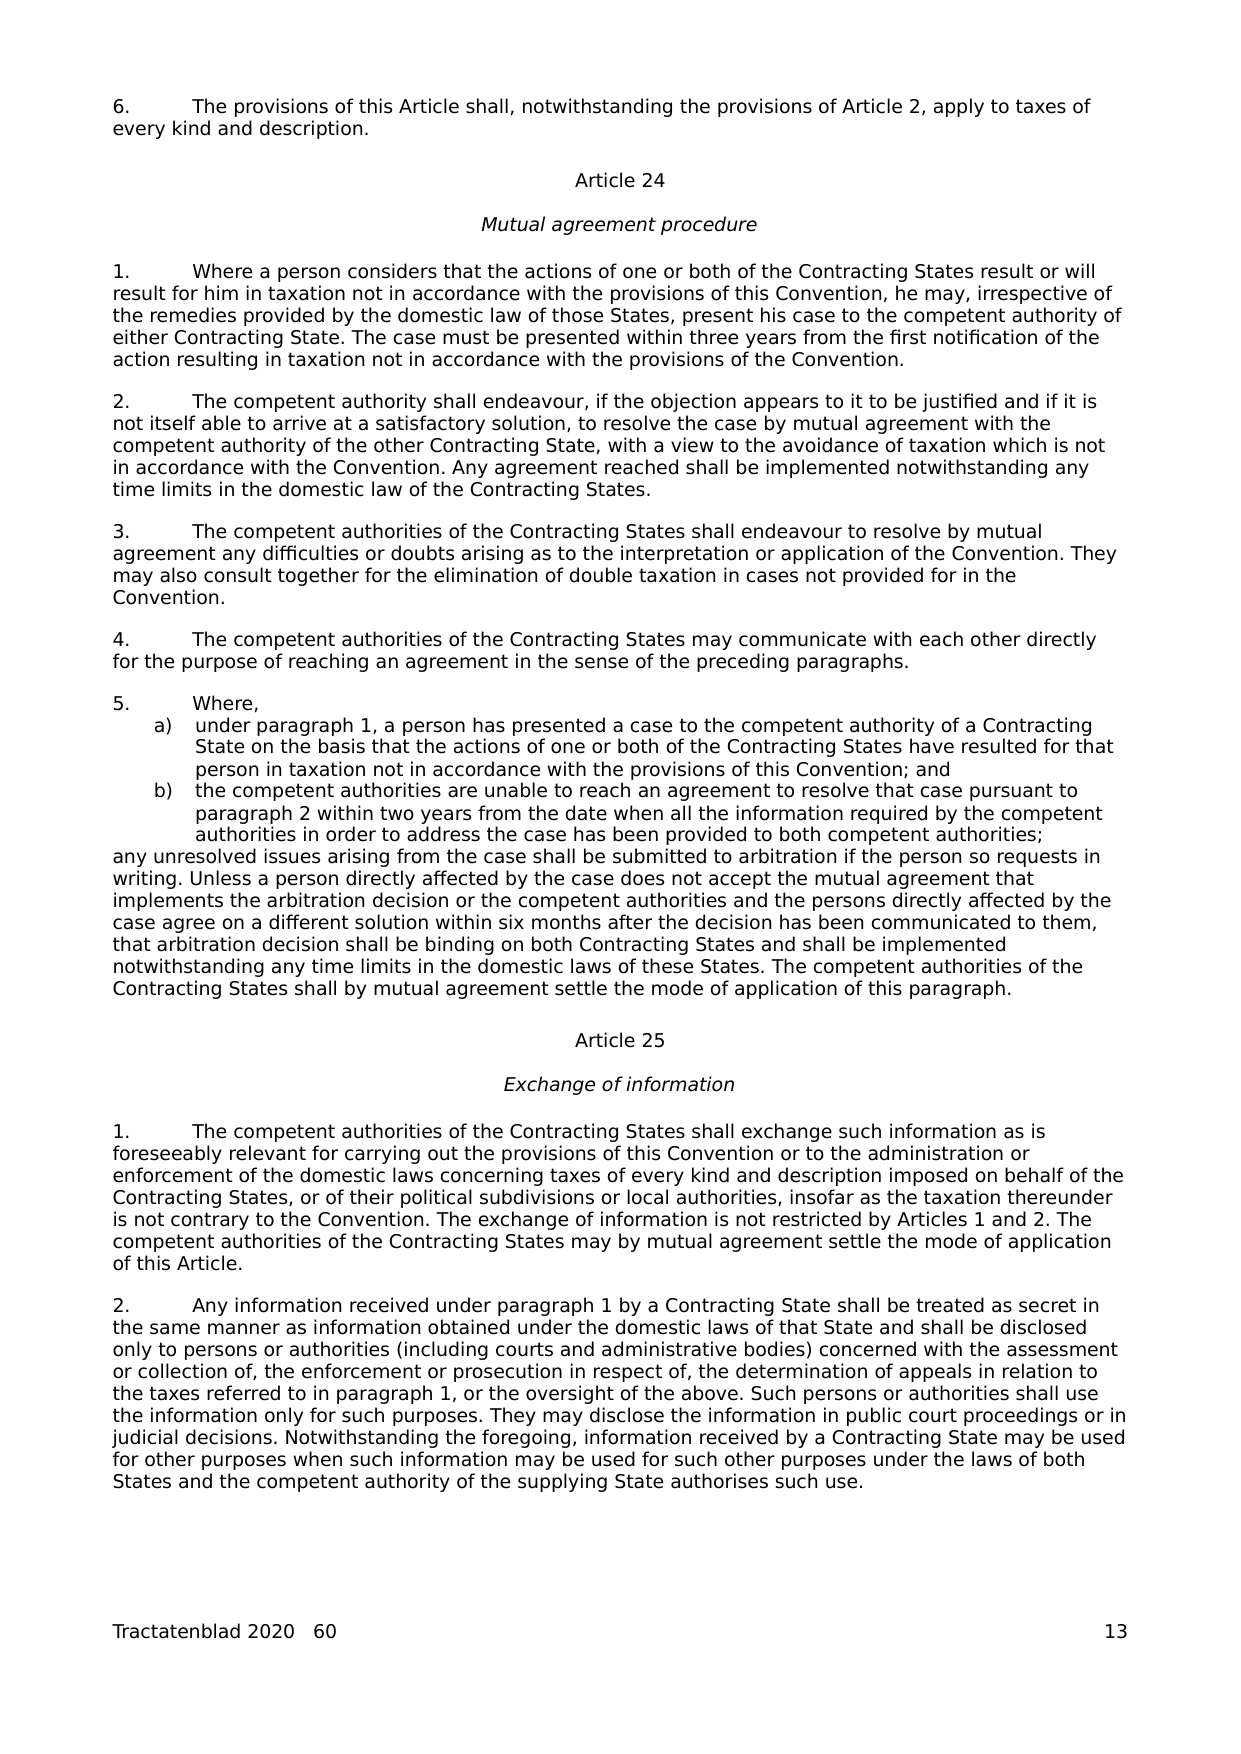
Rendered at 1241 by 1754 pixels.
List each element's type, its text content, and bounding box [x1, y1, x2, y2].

text a) under paragraph 1, a person has presented a case to the competent authority of a Contracting State on the basis that the actions of one or both of the Contracting States have resulted for that person in taxation not in accordance with the provisions of this Convention; and [153, 714, 1128, 780]
text 4. The competent authorities of the Contracting States may communicate with each other directly for the purpose of reaching an agreement in the sense of the preceding paragraphs. [112, 628, 1128, 672]
subtitle Article 25 Exchange of information [112, 1030, 1128, 1096]
text 2. Any information received under paragraph 1 by a Contracting State shall be treated as secret in the same manner as information obtained under the domestic laws of that State and shall be disclosed only to persons or authorities (including courts and administrative bodies) concerned with the assessment or collection of, the enforcement or prosecution in respect of, the determination of appeals in relation to the taxes referred to in paragraph 1, or the oversight of the above. Such persons or authorities shall use the information only for such purposes. They may disclose the information in public court proceedings or in judicial decisions. Notwithstanding the foregoing, information received by a Contracting State may be used for other purposes when such information may be used for such other purposes under the laws of both States and the competent authority of the supplying State authorises such use. [112, 1295, 1128, 1493]
subtitle Article 24 Mutual agreement procedure [112, 170, 1128, 236]
text 1. Where a person considers that the actions of one or both of the Contracting States result or will result for him in taxation not in accordance with the provisions of this Convention, he may, irrespective of the remedies provided by the domestic law of those States, present his case to the competent authority of either Contracting State. The case must be presented within three years from the first notification of the action resulting in taxation not in accordance with the provisions of the Convention. [112, 261, 1128, 371]
text 2. The competent authority shall endeavour, if the objection appears to it to be justified and if it is not itself able to arrive at a satisfactory solution, to resolve the case by mutual agreement with the competent authority of the other Contracting State, with a view to the avoidance of taxation which is not in accordance with the Convention. Any agreement reached shall be implemented notwithstanding any time limits in the domestic law of the Contracting States. [112, 391, 1128, 501]
text 3. The competent authorities of the Contracting States shall endeavour to resolve by mutual agreement any difficulties or doubts arising as to the interpretation or application of the Convention. They may also consult together for the elimination of double taxation in cases not provided for in the Convention. [112, 521, 1128, 608]
text 5. Where, [112, 692, 1128, 714]
text 1. The competent authorities of the Contracting States shall exchange such information as is foreseeably relevant for carrying out the provisions of this Convention or to the administration or enforcement of the domestic laws concerning taxes of every kind and description imposed on behalf of the Contracting States, or of their political subdivisions or local authorities, insofar as the taxation thereunder is not contrary to the Convention. The exchange of information is not restricted by Articles 1 and 2. The competent authorities of the Contracting States may by mutual agreement settle the mode of application of this Article. [112, 1121, 1128, 1275]
text b) the competent authorities are unable to reach an agreement to resolve that case pursuant to paragraph 2 within two years from the date when all the information required by the competent authorities in order to address the case has been provided to both competent authorities; [153, 780, 1128, 846]
text 6. The provisions of this Article shall, notwithstanding the provisions of Article 2, apply to taxes of every kind and description. [112, 96, 1128, 140]
text any unresolved issues arising from the case shall be submitted to arbitration if the person so requests in writing. Unless a person directly affected by the case does not accept the mutual agreement that implements the arbitration decision or the competent authorities and the persons directly affected by the case agree on a different solution within six months after the decision has been communicated to them, that arbitration decision shall be binding on both Contracting States and shall be implemented notwithstanding any time limits in the domestic laws of these States. The competent authorities of the Contracting States shall by mutual agreement settle the mode of application of this paragraph. [112, 846, 1128, 1000]
